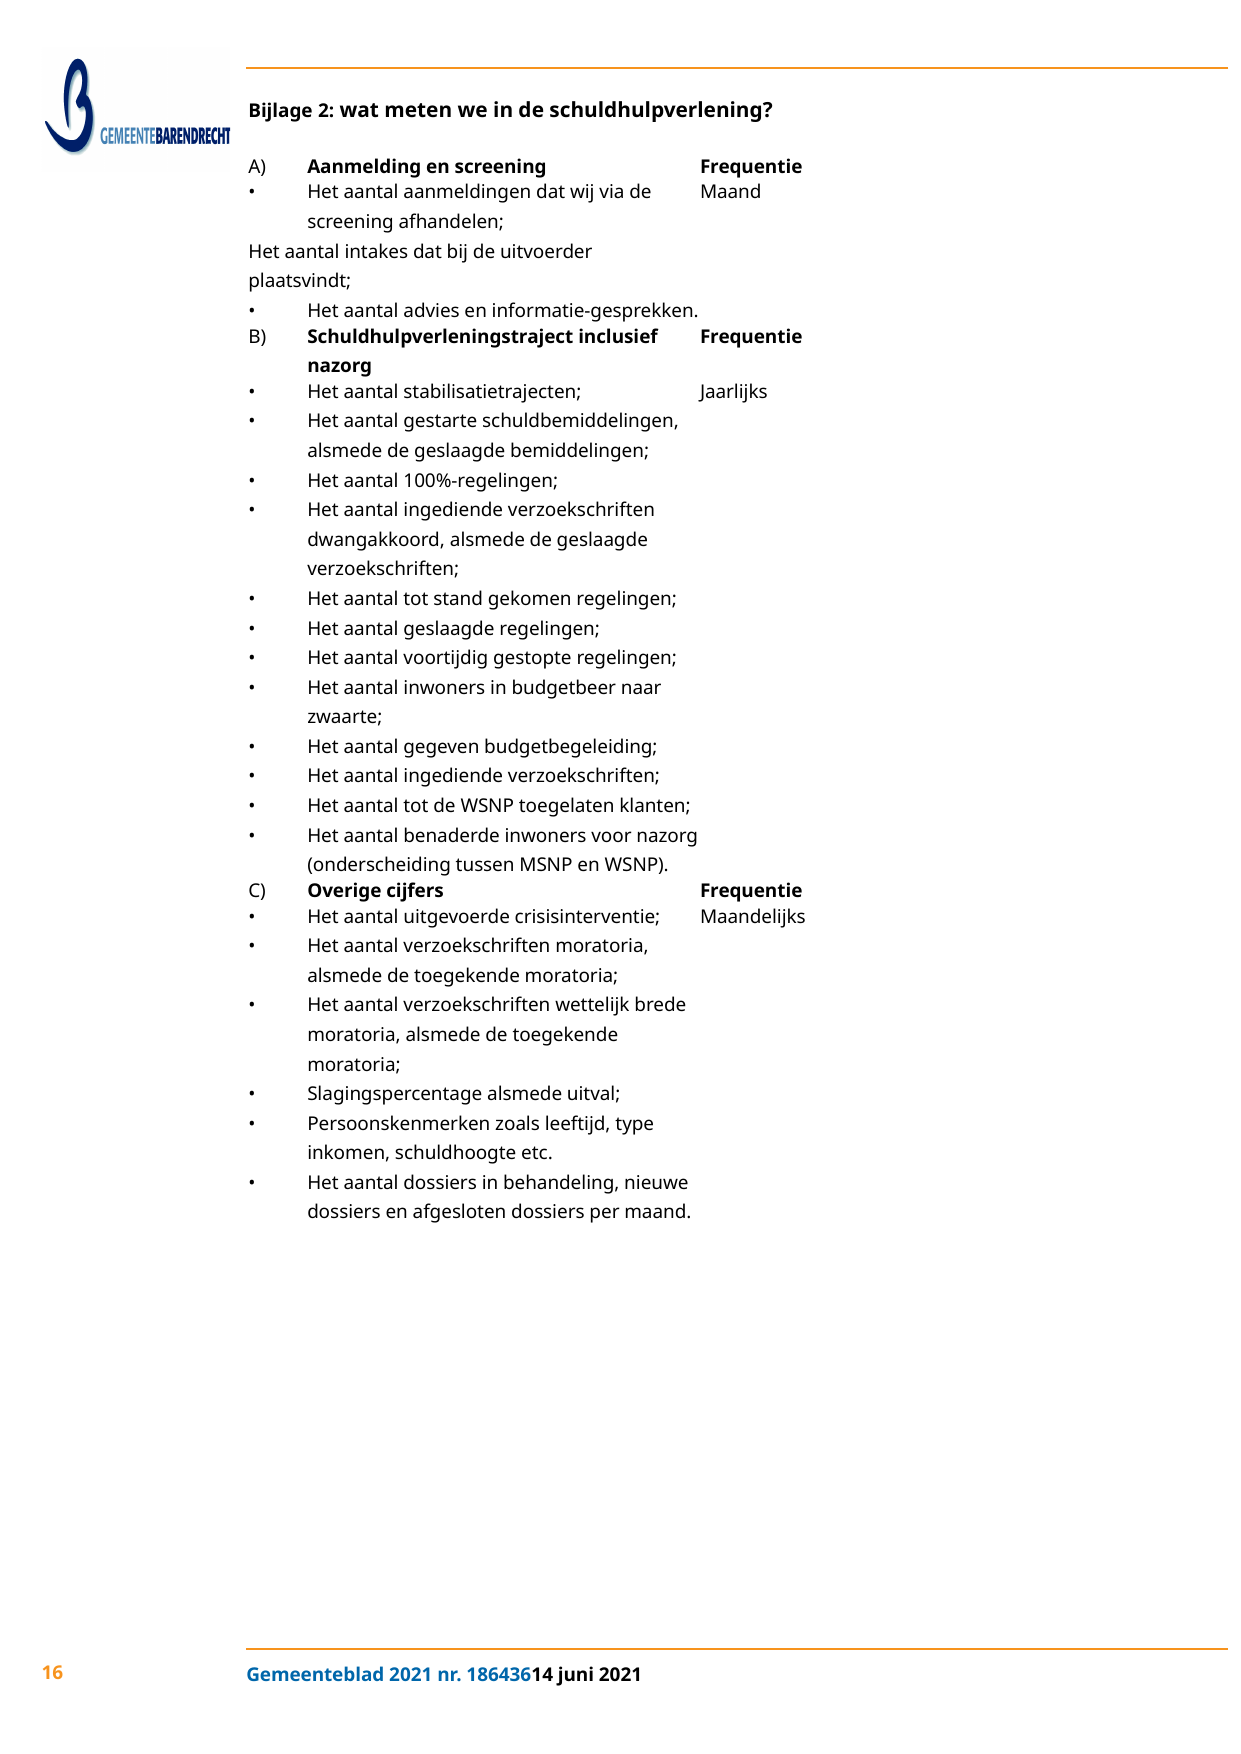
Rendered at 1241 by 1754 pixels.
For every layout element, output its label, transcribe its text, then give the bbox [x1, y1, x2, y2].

table_cell Het aantal uitgevoerde crisisinterventie; Het aantal verzoekschriften moratoria, alsmede de toegekende moratoria; Het aantal verzoekschriften wettelijk brede moratoria, alsmede de toegekende moratoria; Slagingspercentage alsmede uitval; Persoonskenmerken zoals leeftijd, type inkomen, schuldhoogte etc. Het aantal dossiers in behandeling, nieuwe dossiers en afgesloten dossiers per maand. [248, 903, 700, 1224]
picture [41, 47, 231, 172]
table_cell Maand [700, 179, 1152, 323]
table_cell Frequentie [700, 877, 1152, 903]
table_header Aanmelding en screening [248, 153, 700, 179]
table_cell Het aantal stabilisatietrajecten; Het aantal gestarte schuldbemiddelingen, alsmede de geslaagde bemiddelingen; Het aantal 100%-regelingen; Het aantal ingediende verzoekschriften dwangakkoord, alsmede de geslaagde verzoekschriften; Het aantal tot stand gekomen regelingen; Het aantal geslaagde regelingen; Het aantal voortijdig gestopte regelingen; Het aantal inwoners in budgetbeer naar zwaarte; Het aantal gegeven budgetbegeleiding; Het aantal ingediende verzoekschriften; Het aantal tot de WSNP toegelaten klanten; Het aantal benaderde inwoners voor nazorg (onderscheiding tussen MSNP en WSNP). [248, 378, 700, 877]
table_cell Frequentie [700, 323, 1152, 378]
table_cell Maandelijks [700, 903, 1152, 1224]
table_cell Jaarlijks [700, 378, 1152, 877]
text Bijlage 2: wat meten we in de schuldhulpverlening? [248, 95, 1152, 123]
table_header Frequentie [700, 153, 1152, 179]
table_cell Overige cijfers [248, 877, 700, 903]
table_cell Het aantal aanmeldingen dat wij via de screening afhandelen; Het aantal intakes dat bij de uitvoerder plaatsvindt; Het aantal advies en informatie-gesprekken. [248, 179, 700, 323]
table_cell Schuldhulpverleningstraject inclusief nazorg [248, 323, 700, 378]
